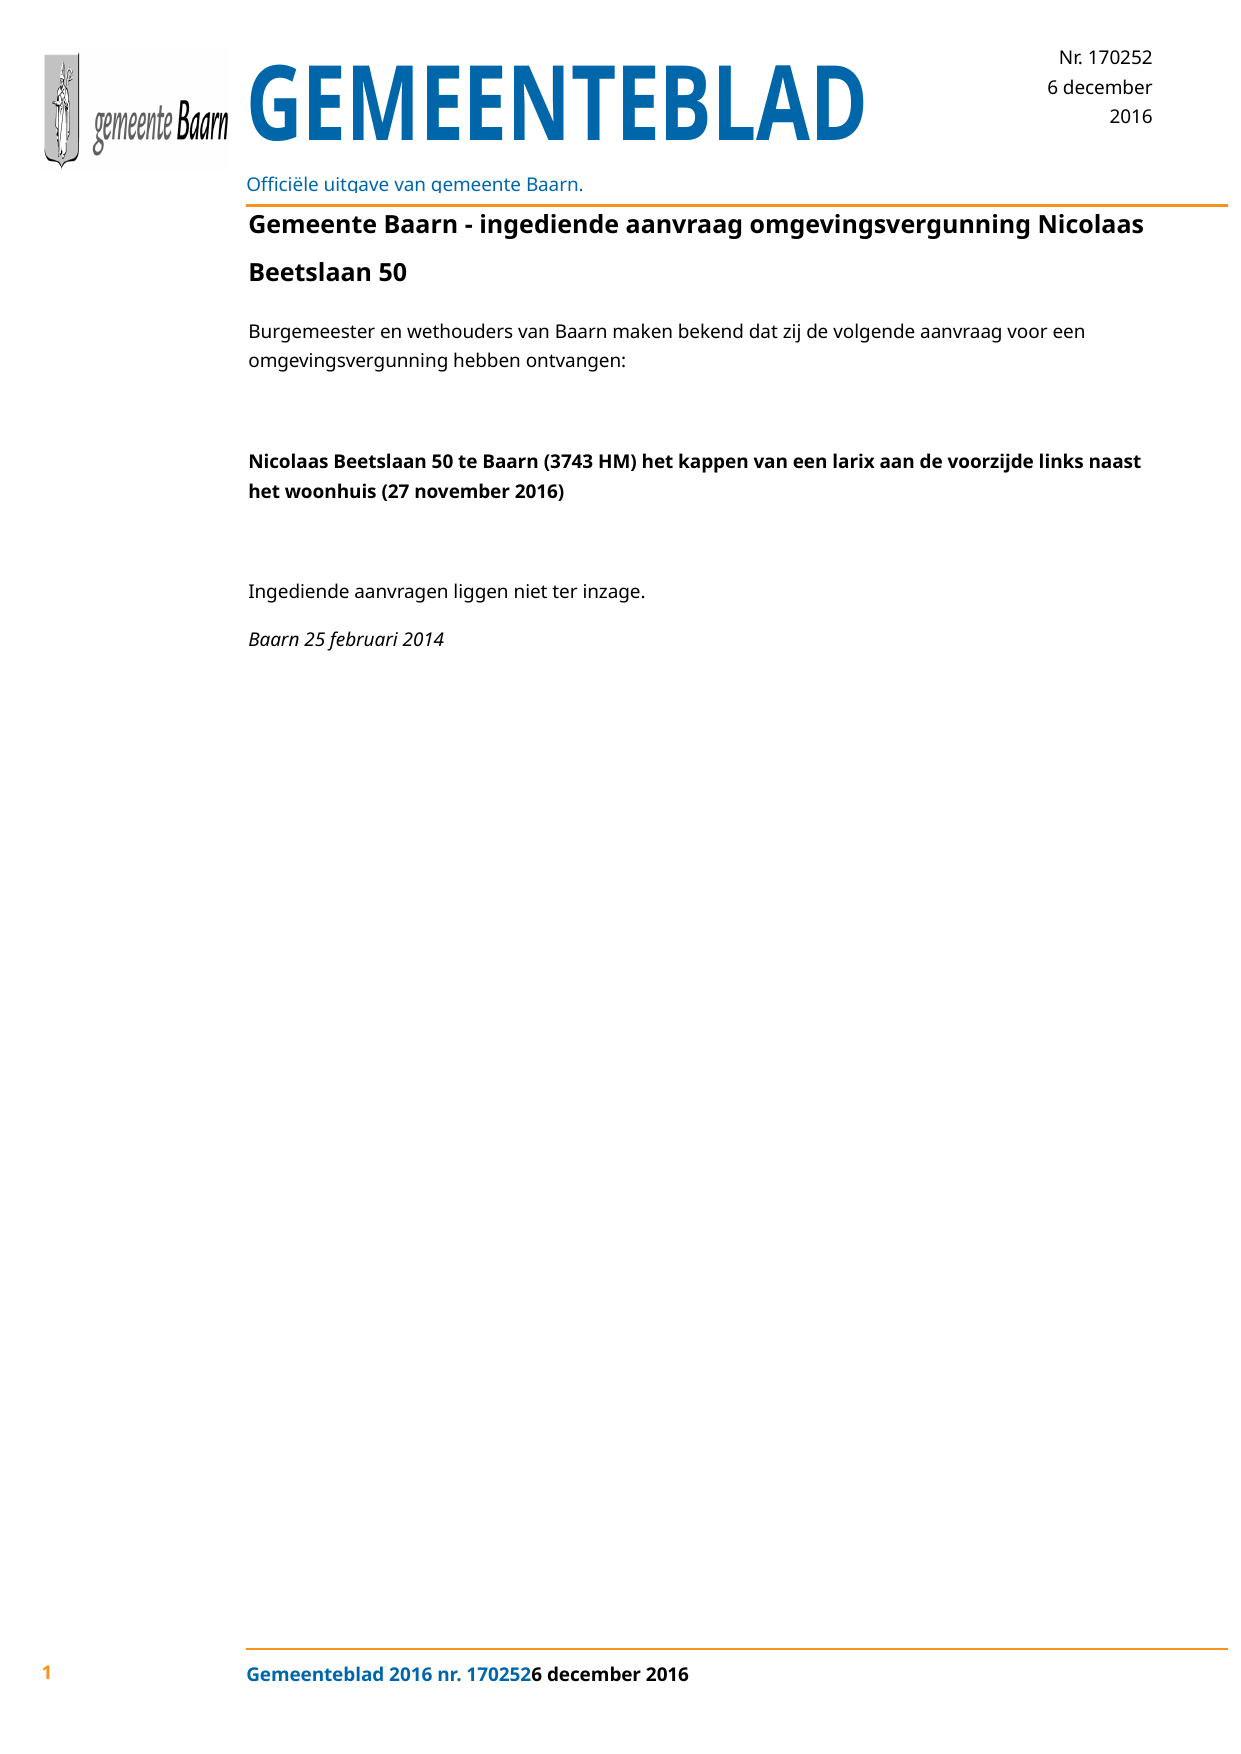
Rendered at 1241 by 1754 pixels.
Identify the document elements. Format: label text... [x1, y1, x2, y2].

text Burgemeester en wethouders van Baarn maken bekend dat zij de volgende aanvraag voor een omgevingsvergunning hebben ontvangen: [248, 318, 1152, 373]
text Ingediende aanvragen liggen niet ter inzage. [248, 579, 1152, 604]
text Gemeente Baarn - ingediende aanvraag omgevingsvergunning Nicolaas Beetslaan 50 [248, 207, 1152, 288]
text Nicolaas Beetslaan 50 te Baarn (3743 HM) het kappen van een larix aan de voorzijde links naast het woonhuis (27 november 2016) [248, 448, 1152, 504]
picture [41, 47, 231, 172]
text Baarn 25 februari 2014 [248, 627, 1152, 652]
